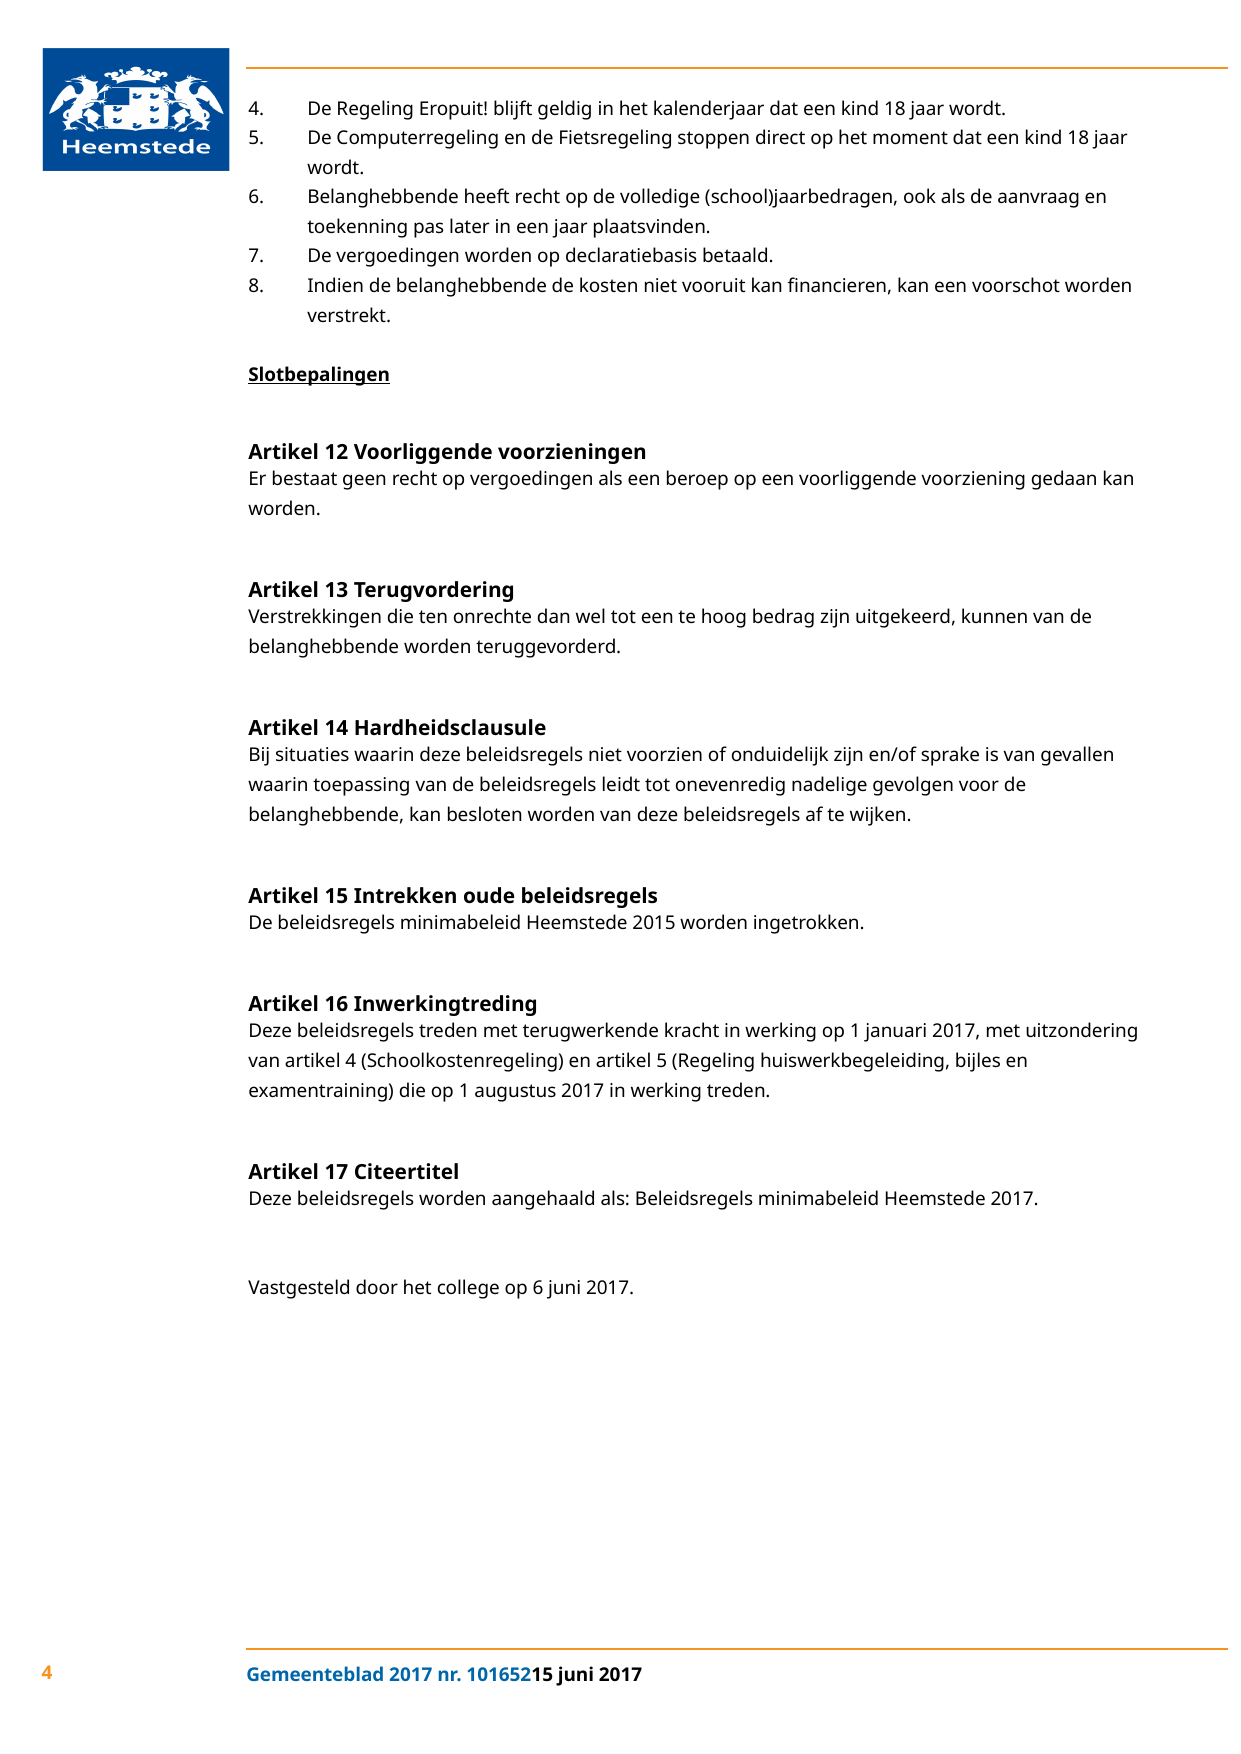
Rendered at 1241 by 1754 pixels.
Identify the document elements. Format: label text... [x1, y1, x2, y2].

text Artikel 12 Voorliggende voorzieningen [248, 437, 1152, 466]
text Artikel 14 Hardheidsclausule [248, 713, 1152, 742]
text Artikel 15 Intrekken oude beleidsregels [248, 881, 1152, 909]
text Artikel 13 Terugvordering [248, 575, 1152, 604]
text Vastgesteld door het college op 6 juni 2017. [248, 1274, 1152, 1300]
text Er bestaat geen recht op vergoedingen als een beroep op een voorliggende voorziening gedaan kan worden. [248, 466, 1152, 521]
text Artikel 17 Citeertitel [248, 1157, 1152, 1185]
list De vergoedingen worden op declaratiebasis betaald. [248, 243, 1152, 268]
text Deze beleidsregels worden aangehaald als: Beleidsregels minimabeleid Heemstede 2017. [248, 1185, 1152, 1211]
list De Computerregeling en de Fietsregeling stoppen direct op het moment dat een kind 18 jaar wordt. [248, 124, 1152, 180]
text Verstrekkingen die ten onrechte dan wel tot een te hoog bedrag zijn uitgekeerd, kunnen van de belanghebbende worden teruggevorderd. [248, 604, 1152, 659]
text De beleidsregels minimabeleid Heemstede 2015 worden ingetrokken. [248, 909, 1152, 935]
text Slotbepalingen [248, 361, 1152, 387]
list De Regeling Eropuit! blijft geldig in het kalenderjaar dat een kind 18 jaar wordt. [248, 95, 1152, 121]
text Artikel 16 Inwerkingtreding [248, 989, 1152, 1018]
text Bij situaties waarin deze beleidsregels niet voorzien of onduidelijk zijn en/of sprake is van gevallen waarin toepassing van de beleidsregels leidt tot onevenredig nadelige gevolgen voor de belanghebbende, kan besloten worden van deze beleidsregels af te wijken. [248, 742, 1152, 827]
picture [41, 47, 231, 172]
list Indien de belanghebbende de kosten niet vooruit kan financieren, kan een voorschot worden verstrekt. [248, 272, 1152, 328]
text Deze beleidsregels treden met terugwerkende kracht in werking op 1 januari 2017, met uitzondering van artikel 4 (Schoolkostenregeling) en artikel 5 (Regeling huiswerkbegeleiding, bijles en examentraining) die op 1 augustus 2017 in werking treden. [248, 1018, 1152, 1103]
list Belanghebbende heeft recht op de volledige (school)jaarbedragen, ook als de aanvraag en toekenning pas later in een jaar plaatsvinden. [248, 183, 1152, 239]
